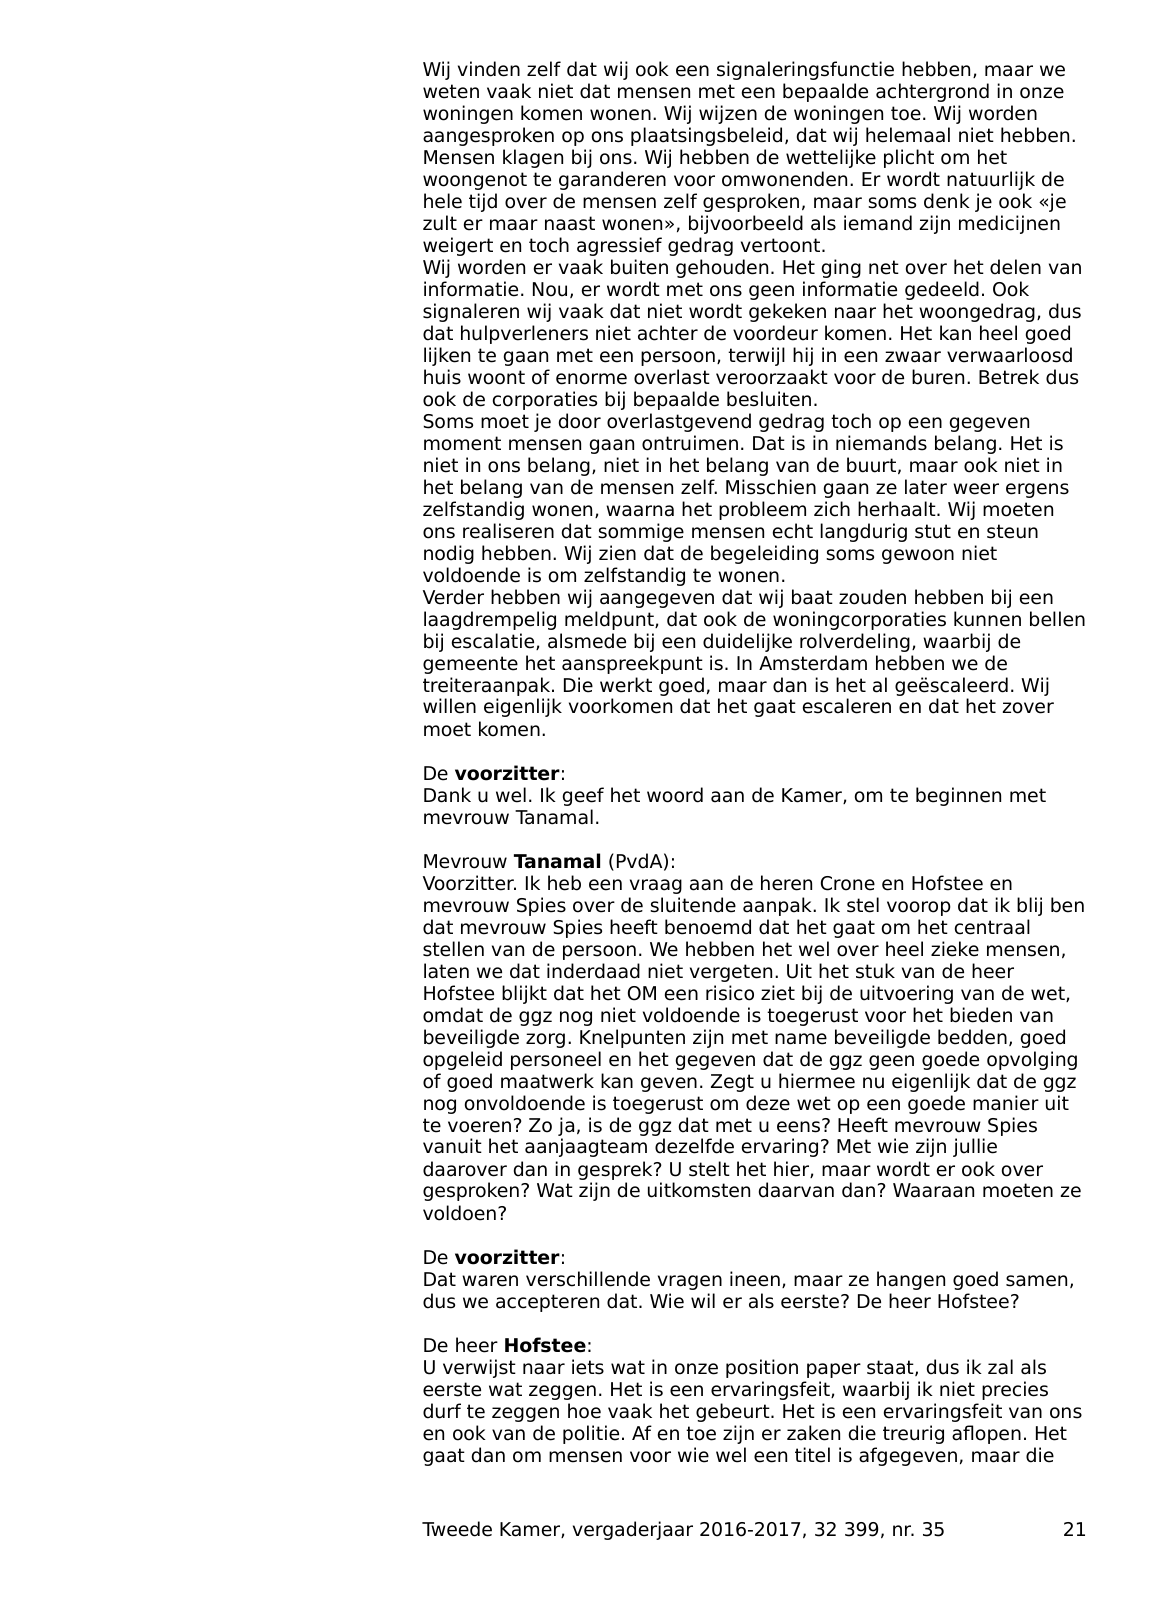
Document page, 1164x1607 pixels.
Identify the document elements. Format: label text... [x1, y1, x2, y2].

text Wij worden er vaak buiten gehouden. Het ging net over het delen van informatie. Nou, er wordt met ons geen informatie gedeeld. Ook signaleren wij vaak dat niet wordt gekeken naar het woongedrag, dus dat hulpverleners niet achter de voordeur komen. Het kan heel goed lijken te gaan met een persoon, terwijl hij in een zwaar verwaarloosd huis woont of enorme overlast veroorzaakt voor de buren. Betrek dus ook de corporaties bij bepaalde besluiten. [422, 257, 1087, 411]
text Voorzitter. Ik heb een vraag aan de heren Crone en Hofstee en mevrouw Spies over de sluitende aanpak. Ik stel voorop dat ik blij ben dat mevrouw Spies heeft benoemd dat het gaat om het centraal stellen van de persoon. We hebben het wel over heel zieke mensen, laten we dat inderdaad niet vergeten. Uit het stuk van de heer Hofstee blijkt dat het OM een risico ziet bij de uitvoering van de wet, omdat de ggz nog niet voldoende is toegerust voor het bieden van beveiligde zorg. Knelpunten zijn met name beveiligde bedden, goed opgeleid personeel en het gegeven dat de ggz geen goede opvolging of goed maatwerk kan geven. Zegt u hiermee nu eigenlijk dat de ggz nog onvoldoende is toegerust om deze wet op een goede manier uit te voeren? Zo ja, is de ggz dat met u eens? Heeft mevrouw Spies vanuit het aanjaagteam dezelfde ervaring? Met wie zijn jullie daarover dan in gesprek? U stelt het hier, maar wordt er ook over gesproken? Wat zijn de uitkomsten daarvan dan? Waaraan moeten ze voldoen? [422, 873, 1087, 1224]
text De voorzitter: [422, 763, 1087, 784]
text U verwijst naar iets wat in onze position paper staat, dus ik zal als eerste wat zeggen. Het is een ervaringsfeit, waarbij ik niet precies durf te zeggen hoe vaak het gebeurt. Het is een ervaringsfeit van ons en ook van de politie. Af en toe zijn er zaken die treurig aflopen. Het gaat dan om mensen voor wie wel een titel is afgegeven, maar die [422, 1357, 1087, 1467]
text Dat waren verschillende vragen ineen, maar ze hangen goed samen, dus we accepteren dat. Wie wil er als eerste? De heer Hofstee? [422, 1268, 1087, 1312]
text Verder hebben wij aangegeven dat wij baat zouden hebben bij een laagdrempelig meldpunt, dat ook de woningcorporaties kunnen bellen bij escalatie, alsmede bij een duidelijke rolverdeling, waarbij de gemeente het aanspreekpunt is. In Amsterdam hebben we de treiteraanpak. Die werkt goed, maar dan is het al geëscaleerd. Wij willen eigenlijk voorkomen dat het gaat escaleren en dat het zover moet komen. [422, 587, 1087, 740]
text Mevrouw Tanamal (PvdA): [422, 851, 1087, 873]
text Dank u wel. Ik geef het woord aan de Kamer, om te beginnen met mevrouw Tanamal. [422, 784, 1087, 828]
text Wij vinden zelf dat wij ook een signaleringsfunctie hebben, maar we weten vaak niet dat mensen met een bepaalde achtergrond in onze woningen komen wonen. Wij wijzen de woningen toe. Wij worden aangesproken op ons plaatsingsbeleid, dat wij helemaal niet hebben. Mensen klagen bij ons. Wij hebben de wettelijke plicht om het woongenot te garanderen voor omwonenden. Er wordt natuurlijk de hele tijd over de mensen zelf gesproken, maar soms denk je ook «je zult er maar naast wonen», bijvoorbeeld als iemand zijn medicijnen weigert en toch agressief gedrag vertoont. [422, 59, 1087, 257]
text Soms moet je door overlastgevend gedrag toch op een gegeven moment mensen gaan ontruimen. Dat is in niemands belang. Het is niet in ons belang, niet in het belang van de buurt, maar ook niet in het belang van de mensen zelf. Misschien gaan ze later weer ergens zelfstandig wonen, waarna het probleem zich herhaalt. Wij moeten ons realiseren dat sommige mensen echt langdurig stut en steun nodig hebben. Wij zien dat de begeleiding soms gewoon niet voldoende is om zelfstandig te wonen. [422, 411, 1087, 587]
text De heer Hofstee: [422, 1335, 1087, 1357]
text De voorzitter: [422, 1247, 1087, 1268]
